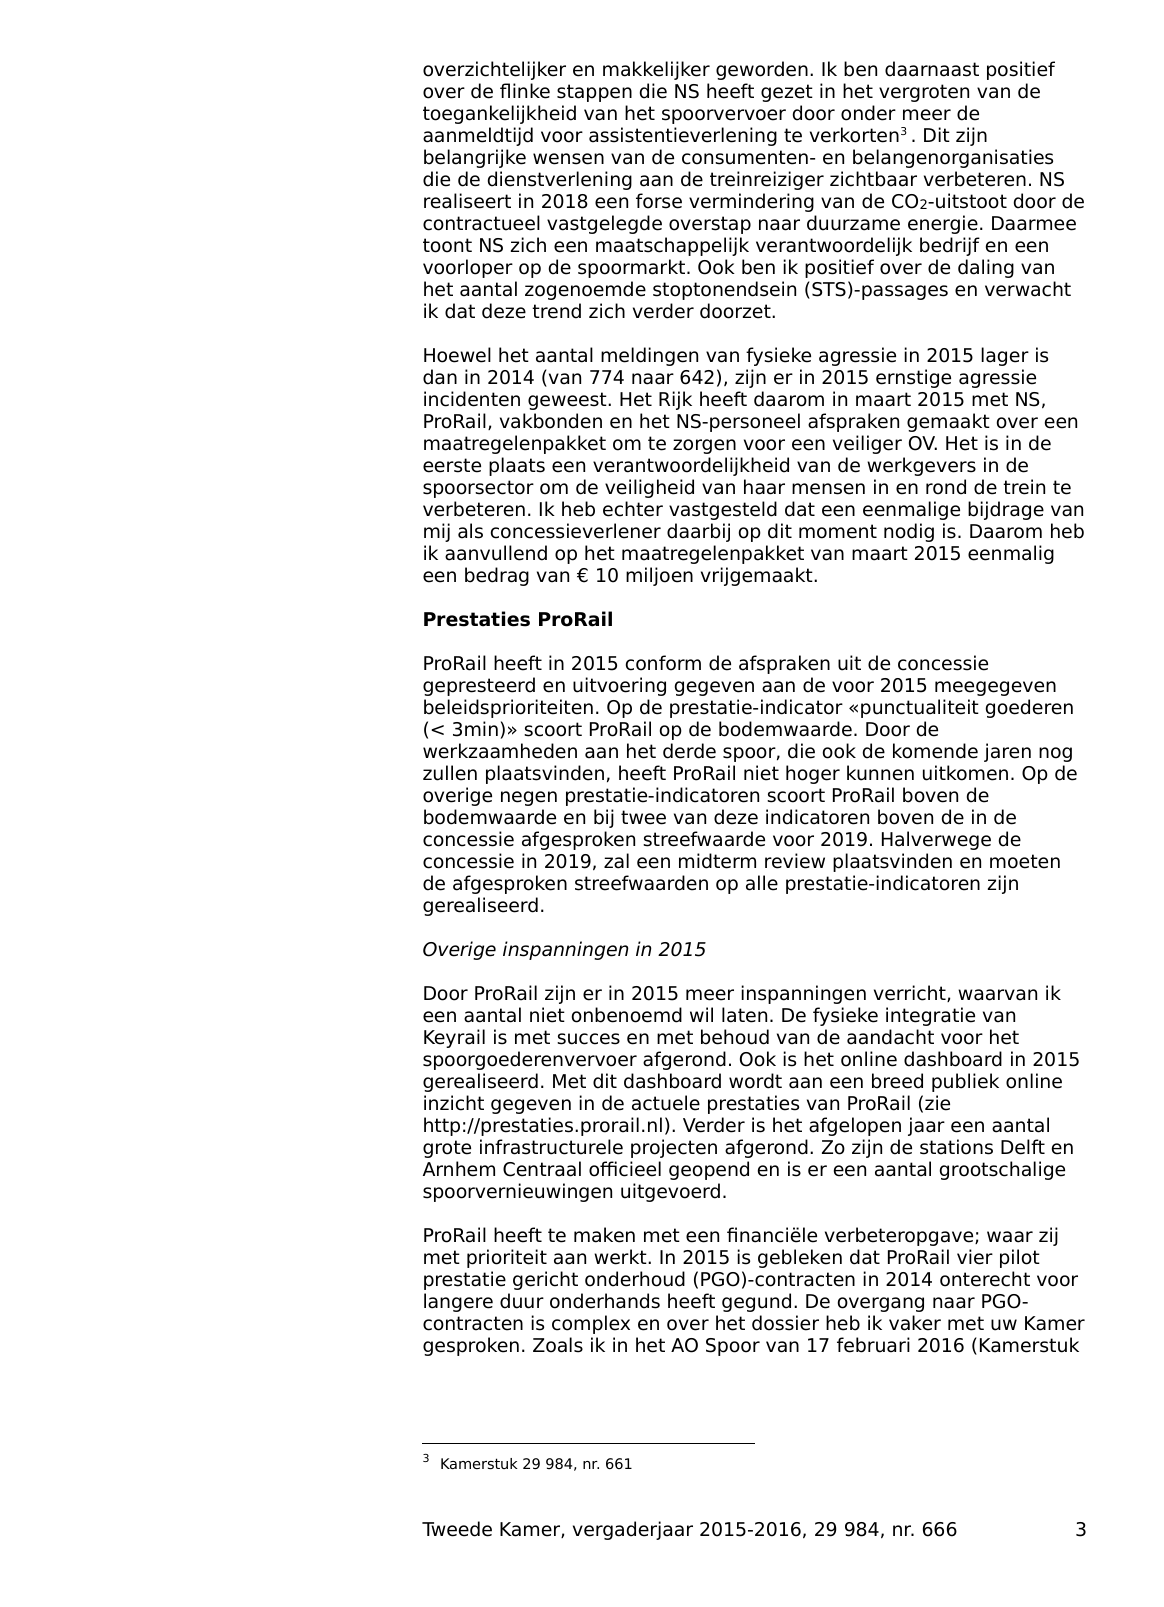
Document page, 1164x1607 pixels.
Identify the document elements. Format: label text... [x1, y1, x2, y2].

text overzichtelijker en makkelijker geworden. Ik ben daarnaast positief over de flinke stappen die NS heeft gezet in het vergroten van de toegankelijkheid van het spoorvervoer door onder meer de aanmeldtijd voor assistentieverlening te verkorten. Dit zijn belangrijke wensen van de consumenten- en belangenorganisaties die de dienstverlening aan de treinreiziger zichtbaar verbeteren. NS realiseert in 2018 een forse vermindering van de CO2-uitstoot door de contractueel vastgelegde overstap naar duurzame energie. Daarmee toont NS zich een maatschappelijk verantwoordelijk bedrijf en een voorloper op de spoormarkt. Ook ben ik positief over de daling van het aantal zogenoemde stoptonendsein (STS)-passages en verwacht ik dat deze trend zich verder doorzet. [422, 59, 1087, 323]
text ProRail heeft te maken met een financiële verbeteropgave; waar zij met prioriteit aan werkt. In 2015 is gebleken dat ProRail vier pilot prestatie gericht onderhoud (PGO)-contracten in 2014 onterecht voor langere duur onderhands heeft gegund. De overgang naar PGO-contracten is complex en over het dossier heb ik vaker met uw Kamer gesproken. Zoals ik in het AO Spoor van 17 februari 2016 (Kamerstuk [422, 1225, 1087, 1357]
subtitle Overige inspanningen in 2015 [422, 939, 1087, 961]
text ProRail heeft in 2015 conform de afspraken uit de concessie gepresteerd en uitvoering gegeven aan de voor 2015 meegegeven beleidsprioriteiten. Op de prestatie-indicator «punctualiteit goederen (< 3min)» scoort ProRail op de bodemwaarde. Door de werkzaamheden aan het derde spoor, die ook de komende jaren nog zullen plaatsvinden, heeft ProRail niet hoger kunnen uitkomen. Op de overige negen prestatie-indicatoren scoort ProRail boven de bodemwaarde en bij twee van deze indicatoren boven de in de concessie afgesproken streefwaarde voor 2019. Halverwege de concessie in 2019, zal een midterm review plaatsvinden en moeten de afgesproken streefwaarden op alle prestatie-indicatoren zijn gerealiseerd. [422, 653, 1087, 917]
text Kamerstuk 29 984, nr. 661 [422, 1452, 1087, 1474]
subtitle Prestaties ProRail [422, 609, 1087, 631]
text Door ProRail zijn er in 2015 meer inspanningen verricht, waarvan ik een aantal niet onbenoemd wil laten. De fysieke integratie van Keyrail is met succes en met behoud van de aandacht voor het spoorgoederenvervoer afgerond. Ook is het online dashboard in 2015 gerealiseerd. Met dit dashboard wordt aan een breed publiek online inzicht gegeven in de actuele prestaties van ProRail (zie http://prestaties.prorail.nl). Verder is het afgelopen jaar een aantal grote infrastructurele projecten afgerond. Zo zijn de stations Delft en Arnhem Centraal officieel geopend en is er een aantal grootschalige spoorvernieuwingen uitgevoerd. [422, 983, 1087, 1203]
text Hoewel het aantal meldingen van fysieke agressie in 2015 lager is dan in 2014 (van 774 naar 642), zijn er in 2015 ernstige agressie incidenten geweest. Het Rijk heeft daarom in maart 2015 met NS, ProRail, vakbonden en het NS-personeel afspraken gemaakt over een maatregelenpakket om te zorgen voor een veiliger OV. Het is in de eerste plaats een verantwoordelijkheid van de werkgevers in de spoorsector om de veiligheid van haar mensen in en rond de trein te verbeteren. Ik heb echter vastgesteld dat een eenmalige bijdrage van mij als concessieverlener daarbij op dit moment nodig is. Daarom heb ik aanvullend op het maatregelenpakket van maart 2015 eenmalig een bedrag van € 10 miljoen vrijgemaakt. [422, 345, 1087, 587]
